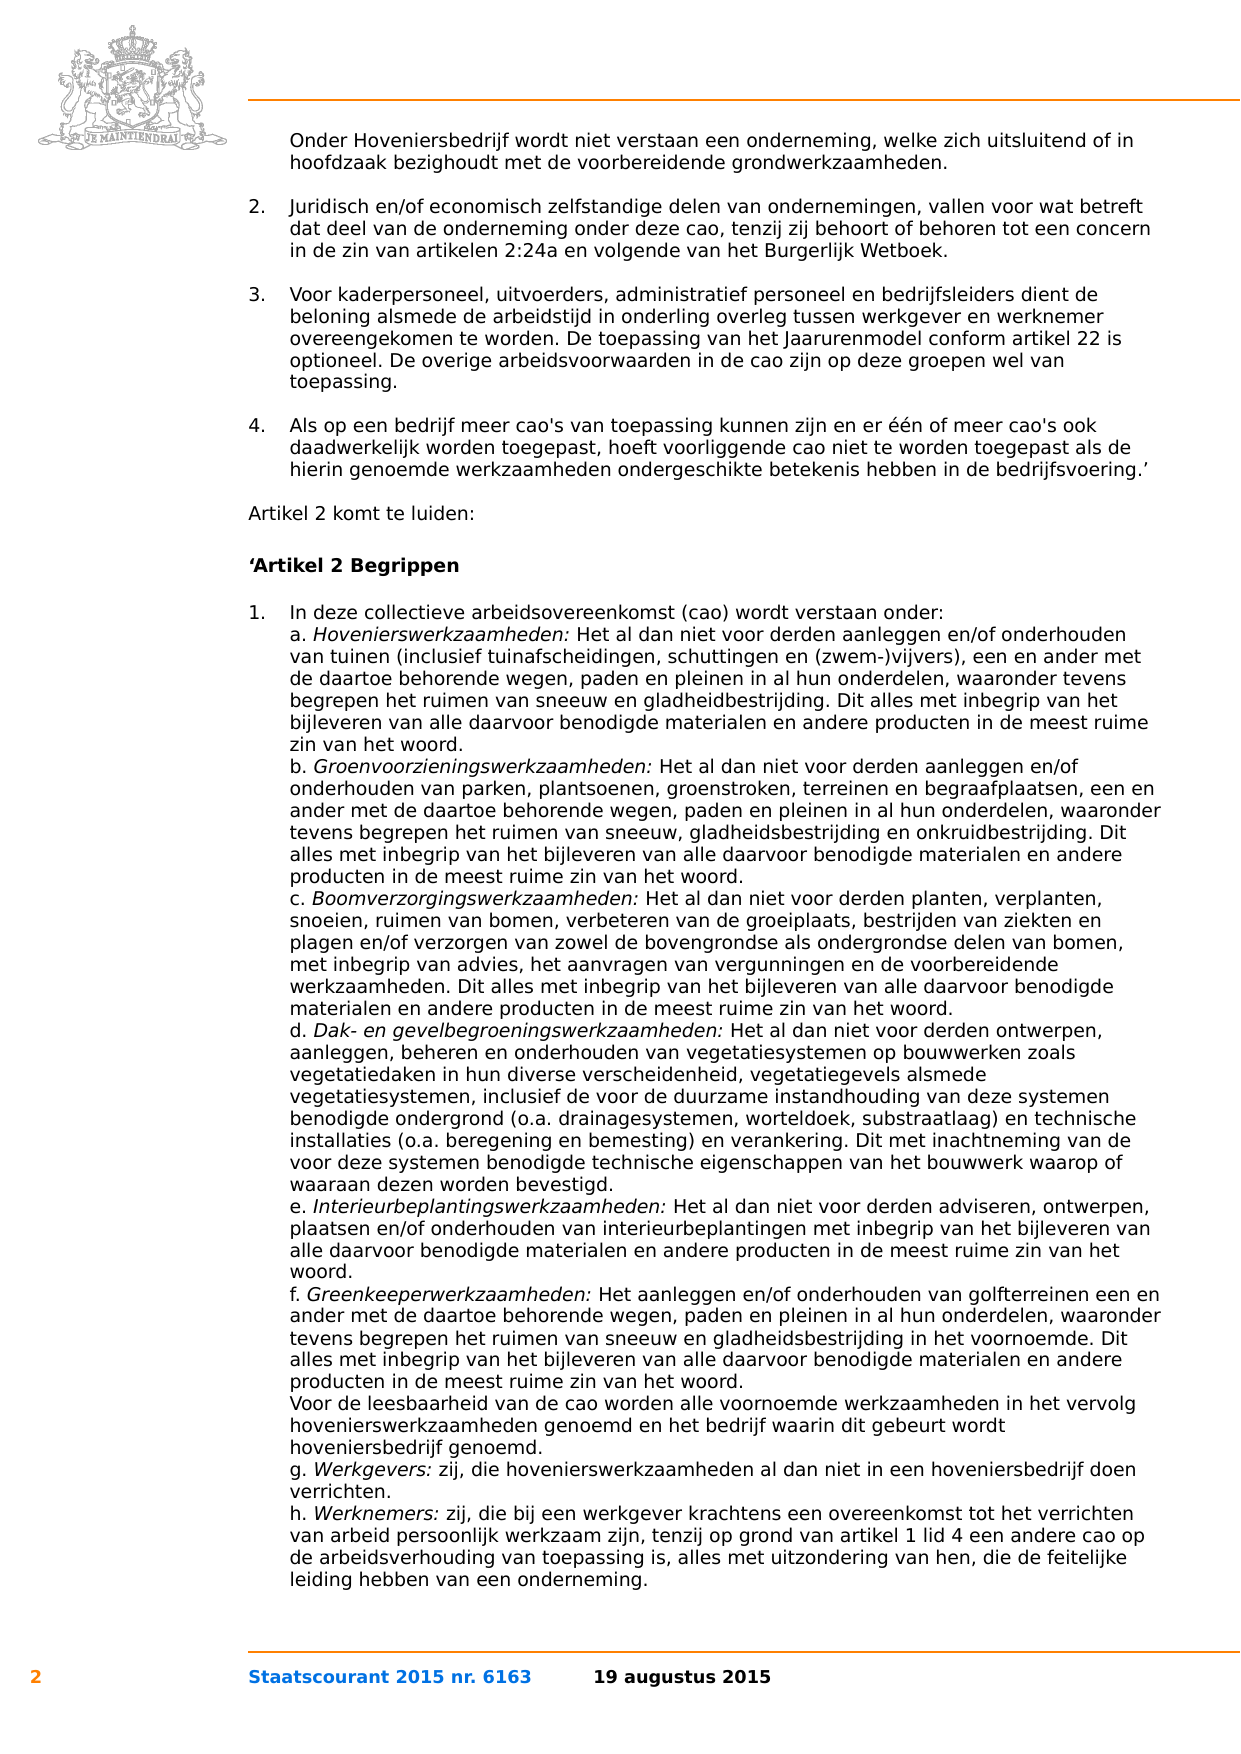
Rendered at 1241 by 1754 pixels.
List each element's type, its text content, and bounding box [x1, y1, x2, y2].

subtitle ‘Artikel 2 Begrippen [248, 555, 1163, 577]
text f. Greenkeeperwerkzaamheden: Het aanleggen en/of onderhouden van golfterreinen een en ander met de daartoe behorende wegen, paden en pleinen in al hun onderdelen, waaronder tevens begrepen het ruimen van sneeuw en gladheidsbestrijding in het voornoemde. Dit alles met inbegrip van het bijleveren van alle daarvoor benodigde materialen en andere producten in de meest ruime zin van het woord. [289, 1283, 1163, 1393]
text Onder Hoveniersbedrijf wordt niet verstaan een onderneming, welke zich uitsluitend of in hoofdzaak bezighoudt met de voorbereidende grondwerkzaamheden. [289, 130, 1163, 174]
text a. Hovenierswerkzaamheden: Het al dan niet voor derden aanleggen en/of onderhouden van tuinen (inclusief tuinafscheidingen, schuttingen en (zwem-)vijvers), een en ander met de daartoe behorende wegen, paden en pleinen in al hun onderdelen, waaronder tevens begrepen het ruimen van sneeuw en gladheidbestrijding. Dit alles met inbegrip van het bijleveren van alle daarvoor benodigde materialen en andere producten in de meest ruime zin van het woord. [289, 624, 1163, 756]
text 2. Juridisch en/of economisch zelfstandige delen van ondernemingen, vallen voor wat betreft dat deel van de onderneming onder deze cao, tenzij zij behoort of behoren tot een concern in de zin van artikelen 2:24a en volgende van het Burgerlijk Wetboek. [248, 196, 1163, 262]
picture [38, 25, 227, 150]
text g. Werkgevers: zij, die hovenierswerkzaamheden al dan niet in een hoveniersbedrijf doen verrichten. [289, 1459, 1163, 1503]
text e. Interieurbeplantingswerkzaamheden: Het al dan niet voor derden adviseren, ontwerpen, plaatsen en/of onderhouden van interieurbeplantingen met inbegrip van het bijleveren van alle daarvoor benodigde materialen en andere producten in de meest ruime zin van het woord. [289, 1196, 1163, 1283]
text 4. Als op een bedrijf meer cao's van toepassing kunnen zijn en er één of meer cao's ook daadwerkelijk worden toegepast, hoeft voorliggende cao niet te worden toegepast als de hierin genoemde werkzaamheden ondergeschikte betekenis hebben in de bedrijfsvoering.’ [248, 415, 1163, 481]
text Voor de leesbaarheid van de cao worden alle voornoemde werkzaamheden in het vervolg hovenierswerkzaamheden genoemd en het bedrijf waarin dit gebeurt wordt hoveniersbedrijf genoemd. [289, 1393, 1163, 1459]
text c. Boomverzorgingswerkzaamheden: Het al dan niet voor derden planten, verplanten, snoeien, ruimen van bomen, verbeteren van de groeiplaats, bestrijden van ziekten en plagen en/of verzorgen van zowel de bovengrondse als ondergrondse delen van bomen, met inbegrip van advies, het aanvragen van vergunningen en de voorbereidende werkzaamheden. Dit alles met inbegrip van het bijleveren van alle daarvoor benodigde materialen en andere producten in de meest ruime zin van het woord. [289, 888, 1163, 1020]
text h. Werknemers: zij, die bij een werkgever krachtens een overeenkomst tot het verrichten van arbeid persoonlijk werkzaam zijn, tenzij op grond van artikel 1 lid 4 een andere cao op de arbeidsverhouding van toepassing is, alles met uitzondering van hen, die de feitelijke leiding hebben van een onderneming. [289, 1503, 1163, 1591]
text 1. In deze collectieve arbeidsovereenkomst (cao) wordt verstaan onder: [248, 602, 1163, 624]
text d. Dak- en gevelbegroeningswerkzaamheden: Het al dan niet voor derden ontwerpen, aanleggen, beheren en onderhouden van vegetatiesystemen op bouwwerken zoals vegetatiedaken in hun diverse verscheidenheid, vegetatiegevels alsmede vegetatiesystemen, inclusief de voor de duurzame instandhouding van deze systemen benodigde ondergrond (o.a. drainagesystemen, worteldoek, substraatlaag) en technische installaties (o.a. beregening en bemesting) en verankering. Dit met inachtneming van de voor deze systemen benodigde technische eigenschappen van het bouwwerk waarop of waaraan dezen worden bevestigd. [289, 1020, 1163, 1196]
text 3. Voor kaderpersoneel, uitvoerders, administratief personeel en bedrijfsleiders dient de beloning alsmede de arbeidstijd in onderling overleg tussen werkgever en werknemer overeengekomen te worden. De toepassing van het Jaarurenmodel conform artikel 22 is optioneel. De overige arbeidsvoorwaarden in de cao zijn op deze groepen wel van toepassing. [248, 283, 1163, 393]
text b. Groenvoorzieningswerkzaamheden: Het al dan niet voor derden aanleggen en/of onderhouden van parken, plantsoenen, groenstroken, terreinen en begraafplaatsen, een en ander met de daartoe behorende wegen, paden en pleinen in al hun onderdelen, waaronder tevens begrepen het ruimen van sneeuw, gladheidsbestrijding en onkruidbestrijding. Dit alles met inbegrip van het bijleveren van alle daarvoor benodigde materialen en andere producten in de meest ruime zin van het woord. [289, 756, 1163, 888]
text Artikel 2 komt te luiden: [248, 503, 1163, 525]
